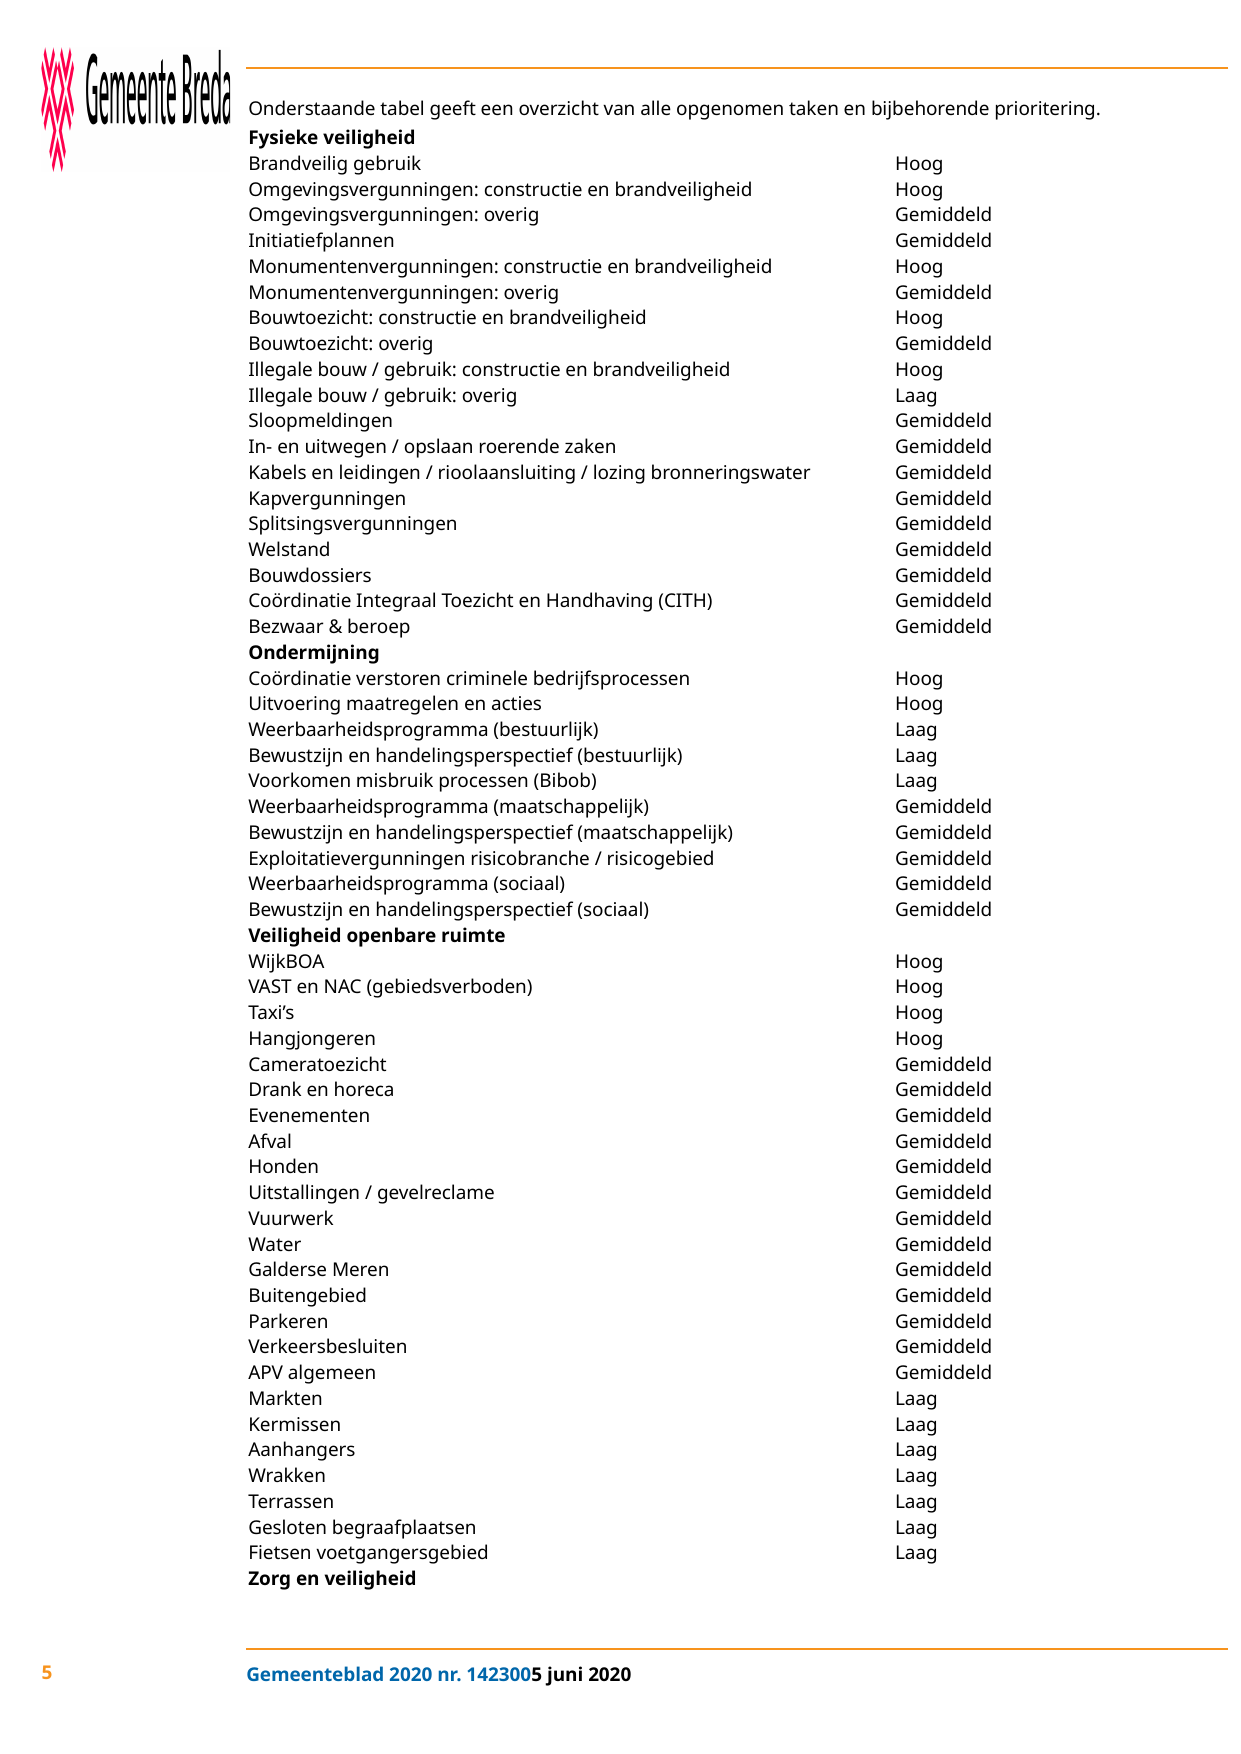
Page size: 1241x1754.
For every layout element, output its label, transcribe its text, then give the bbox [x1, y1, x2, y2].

table_cell Hoog [895, 691, 1152, 716]
table_cell Bewustzijn en handelingsperspectief (maatschappelijk) [248, 819, 895, 845]
table_cell Taxi’s [248, 999, 895, 1025]
table_cell Laag [895, 1488, 1152, 1514]
table_cell Hoog [895, 150, 1152, 176]
table_cell Initiatiefplannen [248, 228, 895, 253]
table_cell Gemiddeld [895, 845, 1152, 871]
table_cell Gemiddeld [895, 1205, 1152, 1231]
table_cell Hoog [895, 948, 1152, 973]
table_cell Gemiddeld [895, 1128, 1152, 1154]
table_cell Laag [895, 1385, 1152, 1411]
table_cell Uitvoering maatregelen en acties [248, 691, 895, 716]
table_cell Splitsingsvergunningen [248, 510, 895, 536]
table_cell Zorg en veiligheid [248, 1565, 1152, 1591]
table_cell Fietsen voetgangersgebied [248, 1540, 895, 1565]
table_cell Wrakken [248, 1463, 895, 1488]
table_cell Gemiddeld [895, 588, 1152, 613]
table_cell Markten [248, 1385, 895, 1411]
table_cell Laag [895, 1463, 1152, 1488]
table_cell Omgevingsvergunningen: overig [248, 202, 895, 227]
table_cell Kabels en leidingen / rioolaansluiting / lozing bronneringswater [248, 459, 895, 485]
table_header Fysieke veiligheid [248, 125, 1152, 150]
table_cell Hoog [895, 974, 1152, 999]
table_cell Gemiddeld [895, 1051, 1152, 1076]
table_cell Bewustzijn en handelingsperspectief (sociaal) [248, 896, 895, 922]
table_cell Exploitatievergunningen risicobranche / risicogebied [248, 845, 895, 871]
table_cell Bouwtoezicht: constructie en brandveiligheid [248, 305, 895, 330]
table_cell Gemiddeld [895, 510, 1152, 536]
table_cell Illegale bouw / gebruik: constructie en brandveiligheid [248, 356, 895, 382]
table_cell Bezwaar & beroep [248, 613, 895, 639]
table_cell Evenementen [248, 1102, 895, 1128]
table_cell Weerbaarheidsprogramma (sociaal) [248, 871, 895, 896]
table_cell Gemiddeld [895, 1231, 1152, 1257]
table_cell Gemiddeld [895, 1334, 1152, 1359]
table_cell Hoog [895, 356, 1152, 382]
table_cell Gemiddeld [895, 536, 1152, 562]
table_cell Gemiddeld [895, 562, 1152, 588]
table_cell Gemiddeld [895, 485, 1152, 510]
table_cell Omgevingsvergunningen: constructie en brandveiligheid [248, 176, 895, 202]
table_cell Laag [895, 1411, 1152, 1437]
table_cell Laag [895, 1540, 1152, 1565]
table_cell Verkeersbesluiten [248, 1334, 895, 1359]
table_cell Hoog [895, 253, 1152, 279]
table_cell Hoog [895, 1025, 1152, 1051]
table_cell Gemiddeld [895, 408, 1152, 433]
table_cell Vuurwerk [248, 1205, 895, 1231]
table_cell Monumentenvergunningen: constructie en brandveiligheid [248, 253, 895, 279]
table_cell Gemiddeld [895, 896, 1152, 922]
table_cell Coördinatie verstoren criminele bedrijfsprocessen [248, 665, 895, 691]
table_cell Gesloten begraafplaatsen [248, 1514, 895, 1539]
table_cell Uitstallingen / gevelreclame [248, 1179, 895, 1205]
table_cell Kapvergunningen [248, 485, 895, 510]
table_cell Gemiddeld [895, 1308, 1152, 1334]
table_cell Gemiddeld [895, 871, 1152, 896]
table_cell Hoog [895, 176, 1152, 202]
table_cell Hoog [895, 999, 1152, 1025]
table_cell Gemiddeld [895, 279, 1152, 304]
table_cell Gemiddeld [895, 1282, 1152, 1308]
table_cell Laag [895, 716, 1152, 742]
picture [41, 47, 231, 172]
table_cell Aanhangers [248, 1437, 895, 1462]
table_cell Water [248, 1231, 895, 1257]
table_cell Gemiddeld [895, 1257, 1152, 1282]
table_cell Drank en horeca [248, 1076, 895, 1102]
table_cell Veiligheid openbare ruimte [248, 922, 1152, 948]
table_cell Gemiddeld [895, 1076, 1152, 1102]
table_cell Cameratoezicht [248, 1051, 895, 1076]
table_cell Weerbaarheidsprogramma (maatschappelijk) [248, 794, 895, 819]
table_cell Gemiddeld [895, 1179, 1152, 1205]
table_cell Weerbaarheidsprogramma (bestuurlijk) [248, 716, 895, 742]
table_cell Afval [248, 1128, 895, 1154]
table_cell WijkBOA [248, 948, 895, 973]
table_cell Monumentenvergunningen: overig [248, 279, 895, 304]
table_cell Gemiddeld [895, 433, 1152, 459]
table_cell Voorkomen misbruik processen (Bibob) [248, 768, 895, 793]
table_cell Gemiddeld [895, 1360, 1152, 1385]
table_cell Illegale bouw / gebruik: overig [248, 382, 895, 407]
table_cell Gemiddeld [895, 228, 1152, 253]
table_cell Hoog [895, 305, 1152, 330]
table_cell Bouwtoezicht: overig [248, 330, 895, 356]
table_cell Gemiddeld [895, 819, 1152, 845]
table_cell Gemiddeld [895, 613, 1152, 639]
table_cell Gemiddeld [895, 794, 1152, 819]
table_cell Gemiddeld [895, 330, 1152, 356]
table_cell Hangjongeren [248, 1025, 895, 1051]
table_cell Gemiddeld [895, 1154, 1152, 1179]
table_cell Bewustzijn en handelingsperspectief (bestuurlijk) [248, 742, 895, 768]
table_cell Gemiddeld [895, 202, 1152, 227]
table_cell Gemiddeld [895, 1102, 1152, 1128]
table_cell Bouwdossiers [248, 562, 895, 588]
table_cell Buitengebied [248, 1282, 895, 1308]
table_cell Parkeren [248, 1308, 895, 1334]
table_cell In- en uitwegen / opslaan roerende zaken [248, 433, 895, 459]
table_cell Laag [895, 768, 1152, 793]
table_cell Gemiddeld [895, 459, 1152, 485]
table_cell Welstand [248, 536, 895, 562]
table_cell Sloopmeldingen [248, 408, 895, 433]
table_cell Terrassen [248, 1488, 895, 1514]
table_cell APV algemeen [248, 1360, 895, 1385]
table_cell Kermissen [248, 1411, 895, 1437]
text Onderstaande tabel geeft een overzicht van alle opgenomen taken en bijbehorende prioritering. [248, 95, 1152, 121]
table_cell VAST en NAC (gebiedsverboden) [248, 974, 895, 999]
table_cell Laag [895, 742, 1152, 768]
table_cell Laag [895, 1514, 1152, 1539]
table_cell Coördinatie Integraal Toezicht en Handhaving (CITH) [248, 588, 895, 613]
table_cell Laag [895, 1437, 1152, 1462]
table_cell Ondermijning [248, 639, 1152, 665]
table_cell Brandveilig gebruik [248, 150, 895, 176]
table_cell Honden [248, 1154, 895, 1179]
table_cell Laag [895, 382, 1152, 407]
table_cell Hoog [895, 665, 1152, 691]
table_cell Galderse Meren [248, 1257, 895, 1282]
